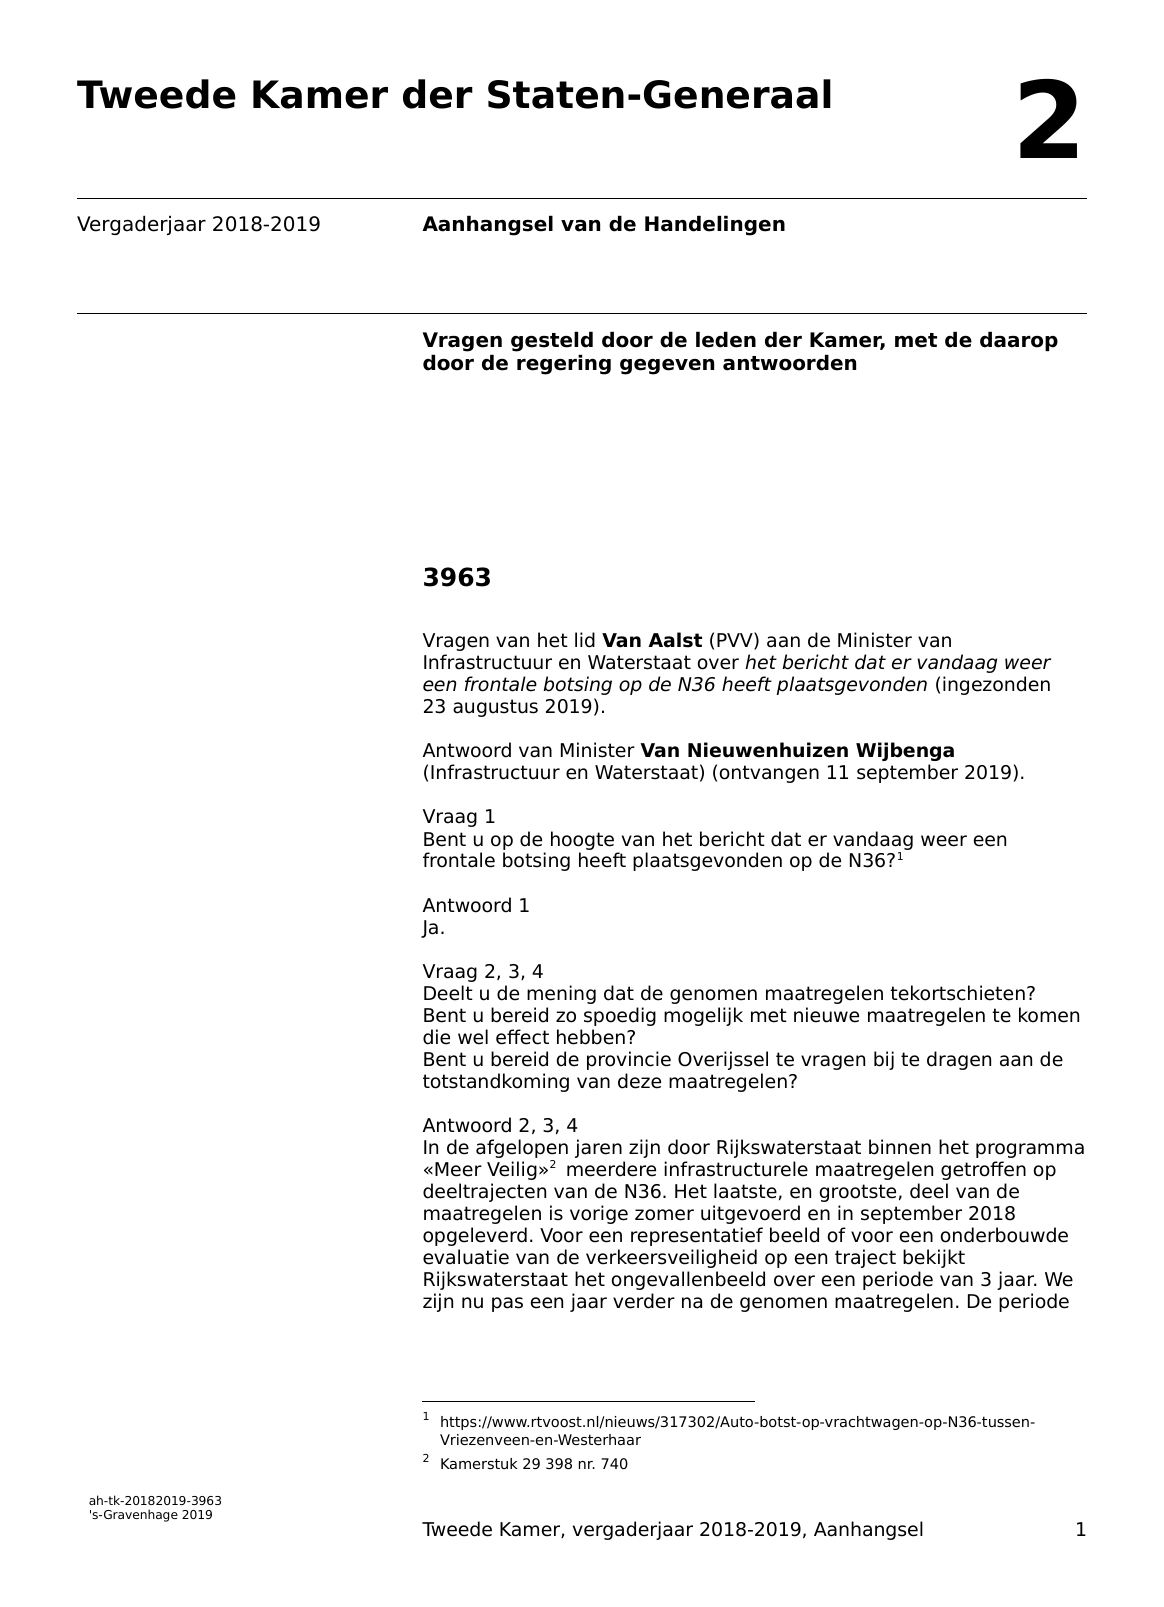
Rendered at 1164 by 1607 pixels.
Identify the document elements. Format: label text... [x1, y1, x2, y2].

text Kamerstuk 29 398 nr. 740 [422, 1452, 1087, 1474]
text Antwoord van Minister Van Nieuwenhuizen Wijbenga (Infrastructuur en Waterstaat) (ontvangen 11 september 2019). [422, 740, 1087, 784]
table_cell Vragen gesteld door de leden der Kamer, met de daarop door de regering gegeven antwoorden [422, 314, 1087, 375]
table_cell Vergaderjaar 2018-2019 [77, 199, 422, 313]
text 3963 [422, 563, 1087, 592]
text Vragen van het lid Van Aalst (PVV) aan de Minister van Infrastructuur en Waterstaat over het bericht dat er vandaag weer een frontale botsing op de N36 heeft plaatsgevonden (ingezonden 23 augustus 2019). [422, 630, 1087, 718]
text ah-tk-20182019-3963 [88, 1494, 323, 1508]
text Vraag 2, 3, 4 [422, 961, 1087, 983]
table_header 2 [886, 59, 1087, 198]
text Antwoord 1 [422, 894, 1087, 917]
text In de afgelopen jaren zijn door Rijkswaterstaat binnen het programma «Meer Veilig» meerdere infrastructurele maatregelen getroffen op deeltrajecten van de N36. Het laatste, en grootste, deel van de maatregelen is vorige zomer uitgevoerd en in september 2018 opgeleverd. Voor een representatief beeld of voor een onderbouwde evaluatie van de verkeersveiligheid op een traject bekijkt Rijkswaterstaat het ongevallenbeeld over een periode van 3 jaar. We zijn nu pas een jaar verder na de genomen maatregelen. De periode [422, 1137, 1087, 1313]
table_cell [77, 314, 422, 375]
text Antwoord 2, 3, 4 [422, 1115, 1087, 1137]
text Vraag 1 [422, 806, 1087, 828]
table_cell Aanhangsel van de Handelingen [422, 199, 1087, 313]
text Ja. [422, 917, 1087, 938]
text Bent u bereid zo spoedig mogelijk met nieuwe maatregelen te komen die wel effect hebben? [422, 1005, 1087, 1049]
text Bent u bereid de provincie Overijssel te vragen bij te dragen aan de totstandkoming van deze maatregelen? [422, 1049, 1087, 1093]
text https://www.rtvoost.nl/nieuws/317302/Auto-botst-op-vrachtwagen-op-N36-tussen-Vriezenveen-en-Westerhaar [422, 1410, 1087, 1449]
text Deelt u de mening dat de genomen maatregelen tekortschieten? [422, 983, 1087, 1005]
text 's-Gravenhage 2019 [88, 1508, 323, 1522]
text Bent u op de hoogte van het bericht dat er vandaag weer een frontale botsing heeft plaatsgevonden op de N36? [422, 828, 1087, 872]
table_header Tweede Kamer der Staten-Generaal [77, 59, 886, 198]
